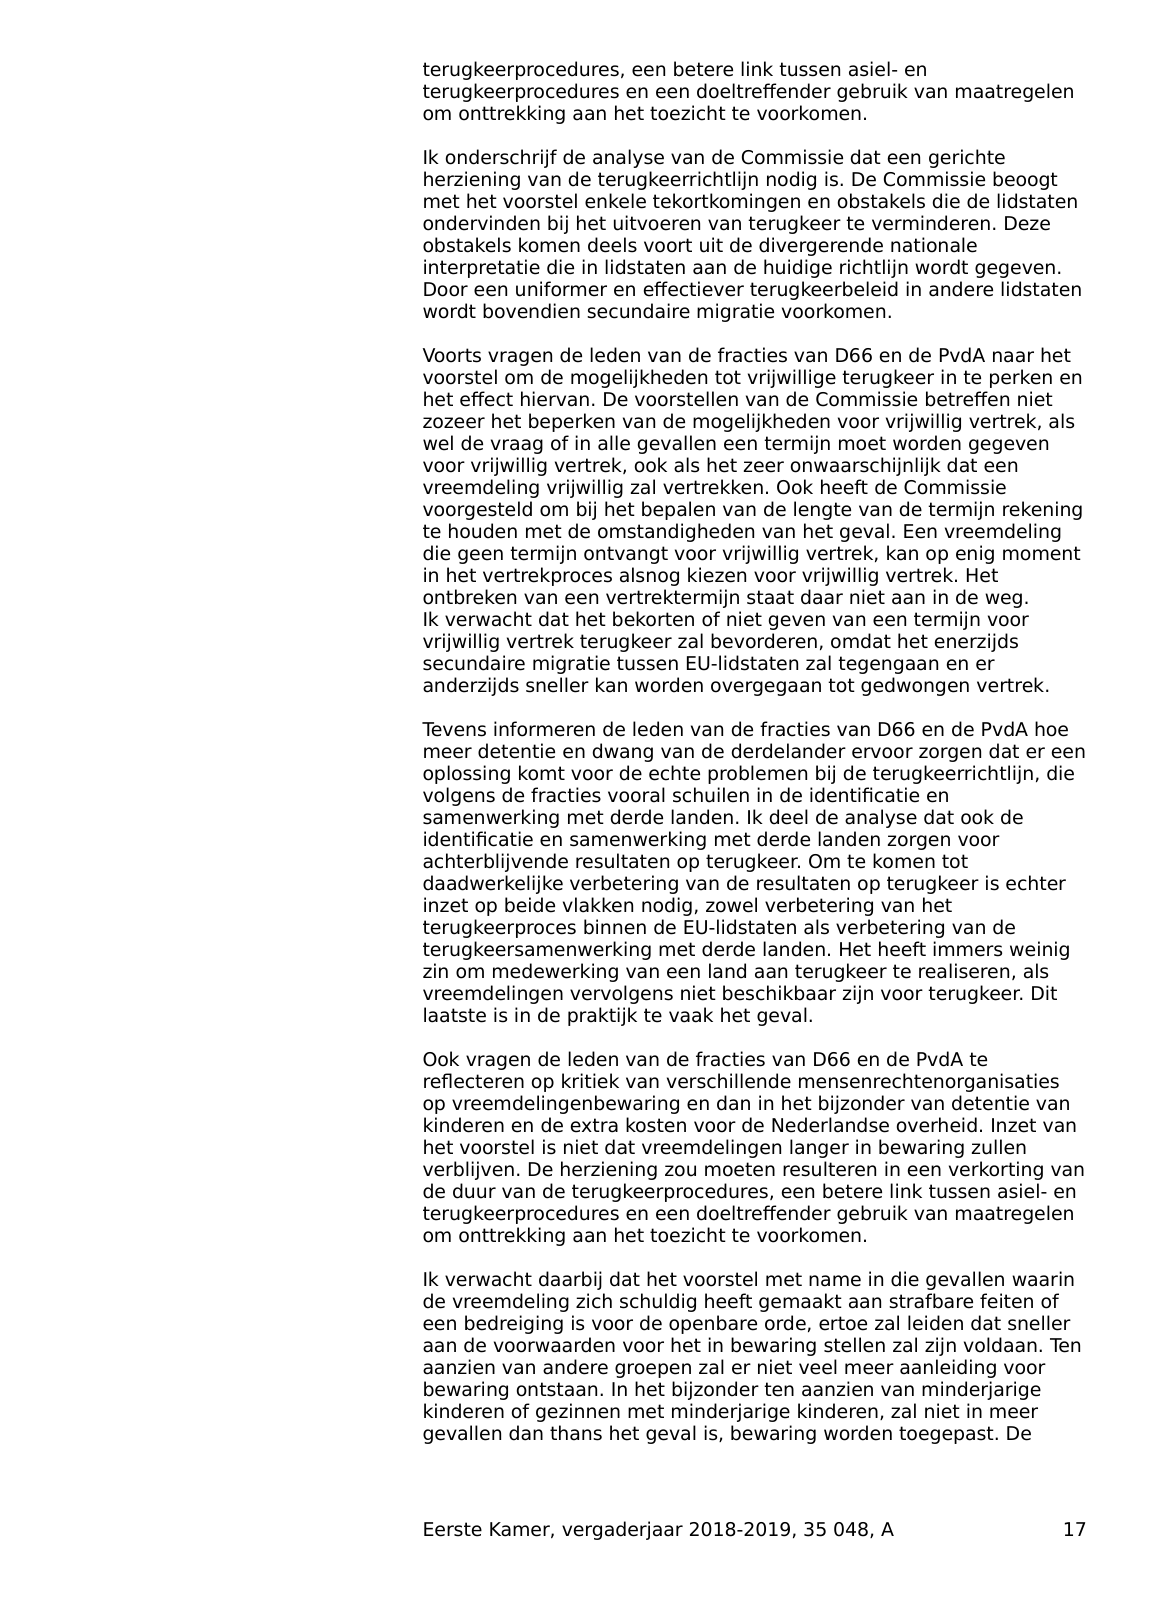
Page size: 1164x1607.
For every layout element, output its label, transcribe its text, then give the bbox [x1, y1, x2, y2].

text Tevens informeren de leden van de fracties van D66 en de PvdA hoe meer detentie en dwang van de derdelander ervoor zorgen dat er een oplossing komt voor de echte problemen bij de terugkeerrichtlijn, die volgens de fracties vooral schuilen in de identificatie en samenwerking met derde landen. Ik deel de analyse dat ook de identificatie en samenwerking met derde landen zorgen voor achterblijvende resultaten op terugkeer. Om te komen tot daadwerkelijke verbetering van de resultaten op terugkeer is echter inzet op beide vlakken nodig, zowel verbetering van het terugkeerproces binnen de EU-lidstaten als verbetering van de terugkeersamenwerking met derde landen. Het heeft immers weinig zin om medewerking van een land aan terugkeer te realiseren, als vreemdelingen vervolgens niet beschikbaar zijn voor terugkeer. Dit laatste is in de praktijk te vaak het geval. [422, 719, 1087, 1027]
text terugkeerprocedures, een betere link tussen asiel- en terugkeerprocedures en een doeltreffender gebruik van maatregelen om onttrekking aan het toezicht te voorkomen. [422, 59, 1087, 125]
text Ook vragen de leden van de fracties van D66 en de PvdA te reflecteren op kritiek van verschillende mensenrechtenorganisaties op vreemdelingenbewaring en dan in het bijzonder van detentie van kinderen en de extra kosten voor de Nederlandse overheid. Inzet van het voorstel is niet dat vreemdelingen langer in bewaring zullen verblijven. De herziening zou moeten resulteren in een verkorting van de duur van de terugkeerprocedures, een betere link tussen asiel- en terugkeerprocedures en een doeltreffender gebruik van maatregelen om onttrekking aan het toezicht te voorkomen. [422, 1049, 1087, 1247]
text Ik verwacht dat het bekorten of niet geven van een termijn voor vrijwillig vertrek terugkeer zal bevorderen, omdat het enerzijds secundaire migratie tussen EU-lidstaten zal tegengaan en er anderzijds sneller kan worden overgegaan tot gedwongen vertrek. [422, 609, 1087, 697]
text Ik onderschrijf de analyse van de Commissie dat een gerichte herziening van de terugkeerrichtlijn nodig is. De Commissie beoogt met het voorstel enkele tekortkomingen en obstakels die de lidstaten ondervinden bij het uitvoeren van terugkeer te verminderen. Deze obstakels komen deels voort uit de divergerende nationale interpretatie die in lidstaten aan de huidige richtlijn wordt gegeven. Door een uniformer en effectiever terugkeerbeleid in andere lidstaten wordt bovendien secundaire migratie voorkomen. [422, 147, 1087, 323]
text Voorts vragen de leden van de fracties van D66 en de PvdA naar het voorstel om de mogelijkheden tot vrijwillige terugkeer in te perken en het effect hiervan. De voorstellen van de Commissie betreffen niet zozeer het beperken van de mogelijkheden voor vrijwillig vertrek, als wel de vraag of in alle gevallen een termijn moet worden gegeven voor vrijwillig vertrek, ook als het zeer onwaarschijnlijk dat een vreemdeling vrijwillig zal vertrekken. Ook heeft de Commissie voorgesteld om bij het bepalen van de lengte van de termijn rekening te houden met de omstandigheden van het geval. Een vreemdeling die geen termijn ontvangt voor vrijwillig vertrek, kan op enig moment in het vertrekproces alsnog kiezen voor vrijwillig vertrek. Het ontbreken van een vertrektermijn staat daar niet aan in de weg. [422, 345, 1087, 609]
text Ik verwacht daarbij dat het voorstel met name in die gevallen waarin de vreemdeling zich schuldig heeft gemaakt aan strafbare feiten of een bedreiging is voor de openbare orde, ertoe zal leiden dat sneller aan de voorwaarden voor het in bewaring stellen zal zijn voldaan. Ten aanzien van andere groepen zal er niet veel meer aanleiding voor bewaring ontstaan. In het bijzonder ten aanzien van minderjarige kinderen of gezinnen met minderjarige kinderen, zal niet in meer gevallen dan thans het geval is, bewaring worden toegepast. De [422, 1269, 1087, 1445]
